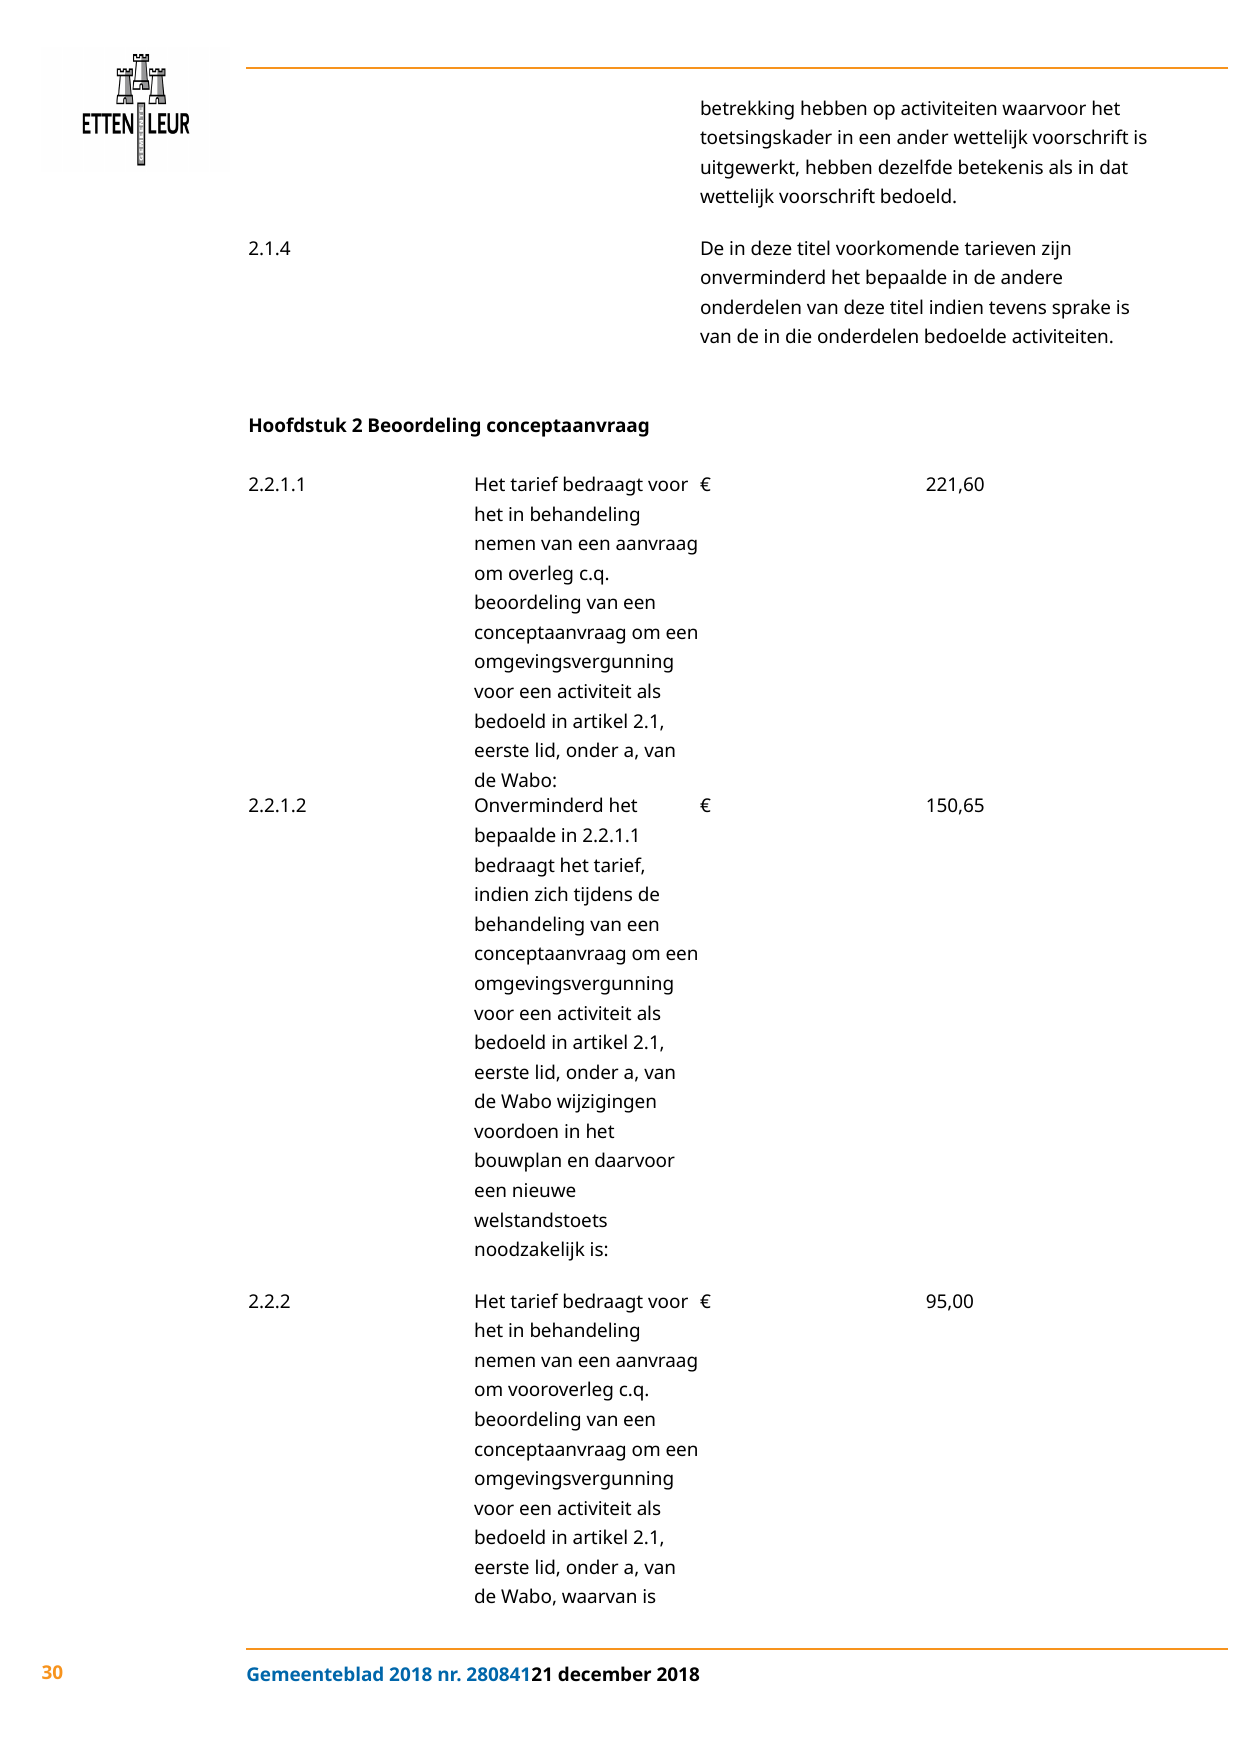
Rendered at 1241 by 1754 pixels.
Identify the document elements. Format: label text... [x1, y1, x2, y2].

table_cell [700, 1262, 926, 1288]
table_header 221,60 [926, 471, 1152, 793]
picture [41, 47, 231, 172]
table_cell [474, 1262, 700, 1288]
table_cell De in deze titel voorkomende tarieven zijn onverminderd het bepaalde in de andere onderdelen van deze titel indien tevens sprake is van de in die onderdelen bedoelde activiteiten. [700, 235, 1152, 379]
table_cell [700, 209, 1152, 235]
table_cell [248, 95, 700, 209]
table_cell [248, 209, 700, 235]
table_cell [926, 1262, 1152, 1288]
table_header Het tarief bedraagt voor het in behandeling nemen van een aanvraag om overleg c.q. beoordeling van een conceptaanvraag om een omgevingsvergunning voor een activiteit als bedoeld in artikel 2.1, eerste lid, onder a, van de Wabo: [474, 471, 700, 793]
table_cell € [700, 793, 926, 1262]
table_cell 150,65 [926, 793, 1152, 1262]
table_cell Onverminderd het bepaalde in 2.2.1.1 bedraagt het tarief, indien zich tijdens de behandeling van een conceptaanvraag om een omgevingsvergunning voor een activiteit als bedoeld in artikel 2.1, eerste lid, onder a, van de Wabo wijzigingen voordoen in het bouwplan en daarvoor een nieuwe welstandstoets noodzakelijk is: [474, 793, 700, 1262]
table_cell Het tarief bedraagt voor het in behandeling nemen van een aanvraag om vooroverleg c.q. beoordeling van een conceptaanvraag om een omgevingsvergunning voor een activiteit als bedoeld in artikel 2.1, eerste lid, onder a, van de Wabo, waarvan is [474, 1288, 700, 1609]
table_cell 2.1.4 [248, 235, 700, 379]
table_cell 2.2.2 [248, 1288, 474, 1609]
table_header € [700, 471, 926, 793]
table_cell [248, 1262, 474, 1288]
table_header 2.2.1.1 [248, 471, 474, 793]
table_cell betrekking hebben op activiteiten waarvoor het toetsingskader in een ander wettelijk voorschrift is uitgewerkt, hebben dezelfde betekenis als in dat wettelijk voorschrift bedoeld. [700, 95, 1152, 209]
text Hoofdstuk 2 Beoordeling conceptaanvraag [248, 412, 1152, 438]
table_cell 95,00 [926, 1288, 1152, 1609]
table_cell € [700, 1288, 926, 1609]
table_cell 2.2.1.2 [248, 793, 474, 1262]
